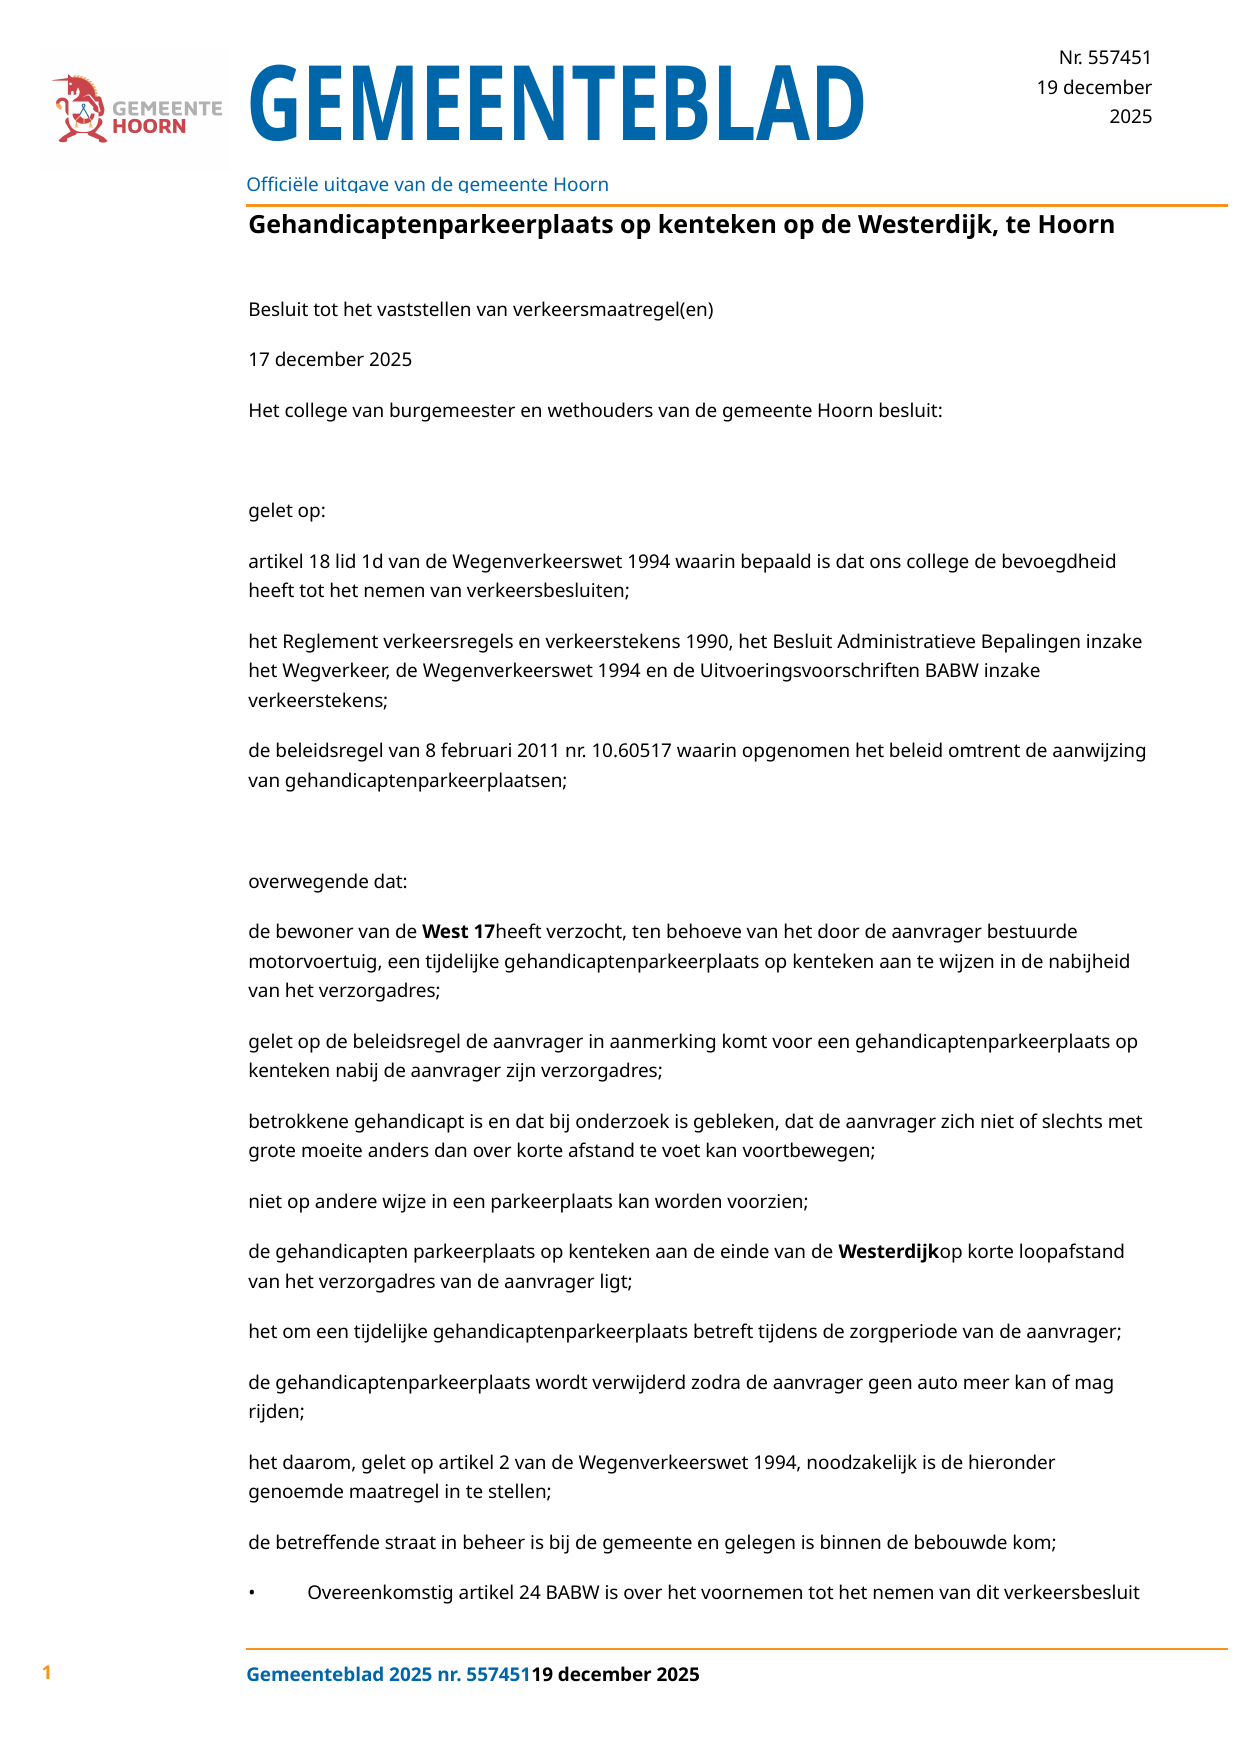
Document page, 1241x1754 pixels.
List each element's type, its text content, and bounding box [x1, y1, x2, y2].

text gelet op: [248, 498, 1152, 523]
picture [41, 47, 231, 172]
text het daarom, gelet op artikel 2 van de Wegenverkeerswet 1994, noodzakelijk is de hieronder genoemde maatregel in te stellen; [248, 1449, 1152, 1504]
text artikel 18 lid 1d van de Wegenverkeerswet 1994 waarin bepaald is dat ons college de bevoegdheid heeft tot het nemen van verkeersbesluiten; [248, 548, 1152, 603]
text Gehandicaptenparkeerplaats op kenteken op de Westerdijk, te Hoorn [248, 207, 1152, 241]
text Het college van burgemeester en wethouders van de gemeente Hoorn besluit: [248, 397, 1152, 423]
text de gehandicapten parkeerplaats op kenteken aan de einde van de Westerdijkop korte loopafstand van het verzorgadres van de aanvrager ligt; [248, 1238, 1152, 1294]
text de betreffende straat in beheer is bij de gemeente en gelegen is binnen de bebouwde kom; [248, 1529, 1152, 1555]
list Overeenkomstig artikel 24 BABW is over het voornemen tot het nemen van dit verkeersbesluit [248, 1579, 1152, 1605]
text niet op andere wijze in een parkeerplaats kan worden voorzien; [248, 1188, 1152, 1214]
text het Reglement verkeersregels en verkeerstekens 1990, het Besluit Administratieve Bepalingen inzake het Wegverkeer, de Wegenverkeerswet 1994 en de Uitvoeringsvoorschriften BABW inzake verkeerstekens; [248, 628, 1152, 713]
text Besluit tot het vaststellen van verkeersmaatregel(en) [248, 296, 1152, 322]
text de gehandicaptenparkeerplaats wordt verwijderd zodra de aanvrager geen auto meer kan of mag rijden; [248, 1369, 1152, 1424]
text gelet op de beleidsregel de aanvrager in aanmerking komt voor een gehandicaptenparkeerplaats op kenteken nabij de aanvrager zijn verzorgadres; [248, 1028, 1152, 1083]
text 17 december 2025 [248, 346, 1152, 372]
text de beleidsregel van 8 februari 2011 nr. 10.60517 waarin opgenomen het beleid omtrent de aanwijzing van gehandicaptenparkeerplaatsen; [248, 738, 1152, 793]
text betrokkene gehandicapt is en dat bij onderzoek is gebleken, dat de aanvrager zich niet of slechts met grote moeite anders dan over korte afstand te voet kan voortbewegen; [248, 1108, 1152, 1163]
text de bewoner van de West 17heeft verzocht, ten behoeve van het door de aanvrager bestuurde motorvoertuig, een tijdelijke gehandicaptenparkeerplaats op kenteken aan te wijzen in de nabijheid van het verzorgadres; [248, 918, 1152, 1003]
text overwegende dat: [248, 868, 1152, 894]
text het om een tijdelijke gehandicaptenparkeerplaats betreft tijdens de zorgperiode van de aanvrager; [248, 1318, 1152, 1344]
